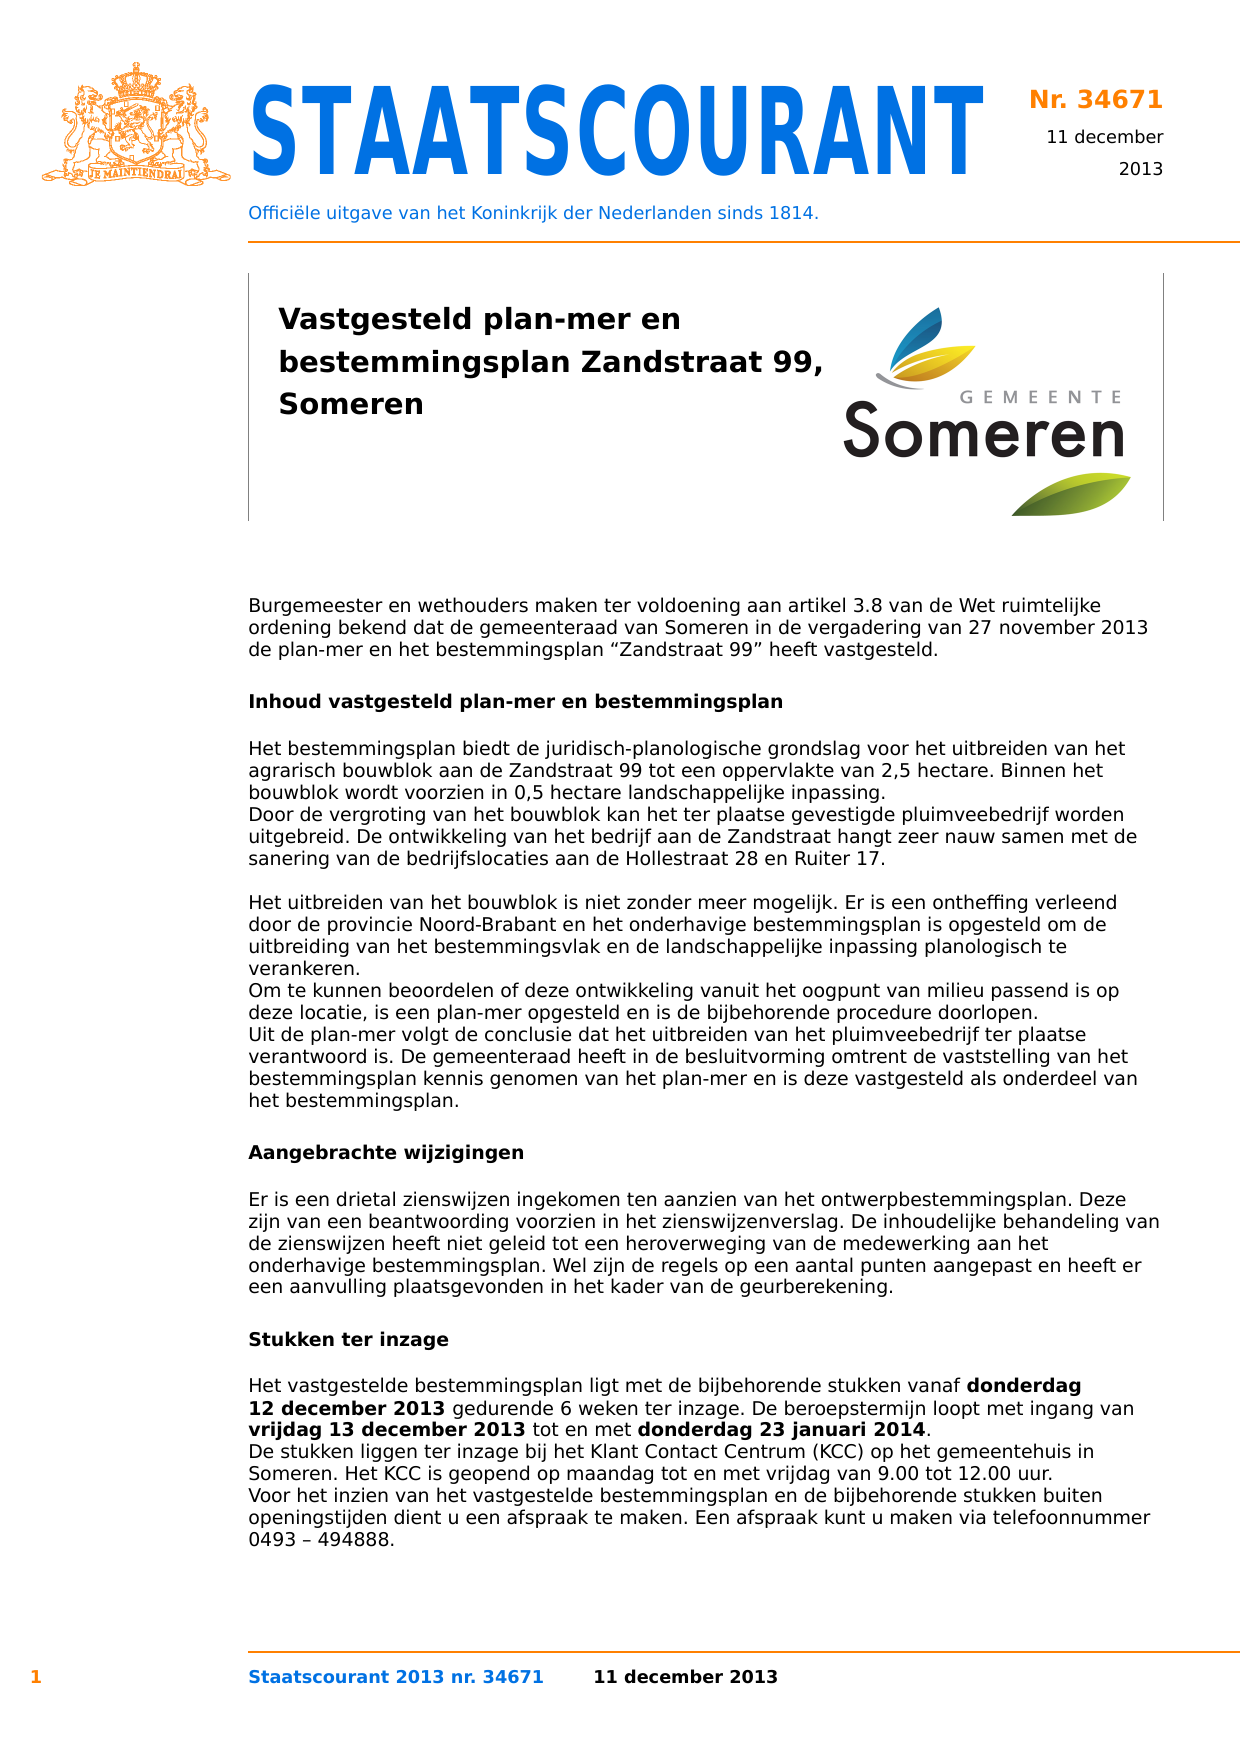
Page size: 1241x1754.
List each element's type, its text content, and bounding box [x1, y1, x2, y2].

table_cell 2013 [998, 153, 1240, 203]
text De stukken liggen ter inzage bij het Klant Contact Centrum (KCC) op het gemeentehuis in Someren. Het KCC is geopend op maandag tot en met vrijdag van 9.00 tot 12.00 uur. [248, 1441, 1163, 1485]
table_header STAATSCOURANT [248, 62, 998, 203]
picture [41, 62, 231, 186]
text Er is een drietal zienswijzen ingekomen ten aanzien van het ontwerpbestemmingsplan. Deze zijn van een beantwoording voorzien in het zienswijzenverslag. De inhoudelijke behandeling van de zienswijzen heeft niet geleid tot een heroverweging van de medewerking aan het onderhavige bestemmingsplan. Wel zijn de regels op een aantal punten aangepast en heeft er een aanvulling plaatsgevonden in het kader van de geurberekening. [248, 1188, 1163, 1298]
subtitle Aangebrachte wijzigingen [248, 1142, 1163, 1163]
subtitle Inhoud vastgesteld plan-mer en bestemmingsplan [248, 691, 1163, 713]
text Het bestemmingsplan biedt de juridisch-planologische grondslag voor het uitbreiden van het agrarisch bouwblok aan de Zandstraat 99 tot een oppervlakte van 2,5 hectare. Binnen het bouwblok wordt voorzien in 0,5 hectare landschappelijke inpassing. [248, 738, 1163, 804]
table_cell Officiële uitgave van het Koninkrijk der Nederlanden sinds 1814. [248, 203, 1240, 241]
table_cell 11 december [998, 121, 1240, 153]
text Het vastgestelde bestemmingsplan ligt met de bijbehorende stukken vanaf donderdag 12 december 2013 gedurende 6 weken ter inzage. De beroepstermijn loopt met ingang van vrijdag 13 december 2013 tot en met donderdag 23 januari 2014. [248, 1375, 1163, 1441]
text Het uitbreiden van het bouwblok is niet zonder meer mogelijk. Er is een ontheffing verleend door de provincie Noord-Brabant en het onderhavige bestemmingsplan is opgesteld om de uitbreiding van het bestemmingsvlak en de landschappelijke inpassing planologisch te verankeren. [248, 892, 1163, 980]
text Voor het inzien van het vastgestelde bestemmingsplan en de bijbehorende stukken buiten openingstijden dient u een afspraak te maken. Een afspraak kunt u maken via telefoonnummer 0493 – 494888. [248, 1485, 1163, 1551]
picture [838, 302, 1134, 521]
subtitle Vastgesteld plan-mer en bestemmingsplan Zandstraat 99, Someren [249, 273, 1163, 521]
subtitle Stukken ter inzage [248, 1328, 1163, 1350]
text Om te kunnen beoordelen of deze ontwikkeling vanuit het oogpunt van milieu passend is op deze locatie, is een plan-mer opgesteld en is de bijbehorende procedure doorlopen. [248, 980, 1163, 1024]
table_header [25, 62, 248, 241]
text Door de vergroting van het bouwblok kan het ter plaatse gevestigde pluimveebedrijf worden uitgebreid. De ontwikkeling van het bedrijf aan de Zandstraat hangt zeer nauw samen met de sanering van de bedrijfslocaties aan de Hollestraat 28 en Ruiter 17. [248, 804, 1163, 870]
table_header Nr. 34671 [998, 62, 1240, 121]
text Burgemeester en wethouders maken ter voldoening aan artikel 3.8 van de Wet ruimtelijke ordening bekend dat de gemeenteraad van Someren in de vergadering van 27 november 2013 de plan-mer en het bestemmingsplan “Zandstraat 99” heeft vastgesteld. [248, 595, 1163, 661]
text Uit de plan-mer volgt de conclusie dat het uitbreiden van het pluimveebedrijf ter plaatse verantwoord is. De gemeenteraad heeft in de besluitvorming omtrent de vaststelling van het bestemmingsplan kennis genomen van het plan-mer en is deze vastgesteld als onderdeel van het bestemmingsplan. [248, 1024, 1163, 1112]
